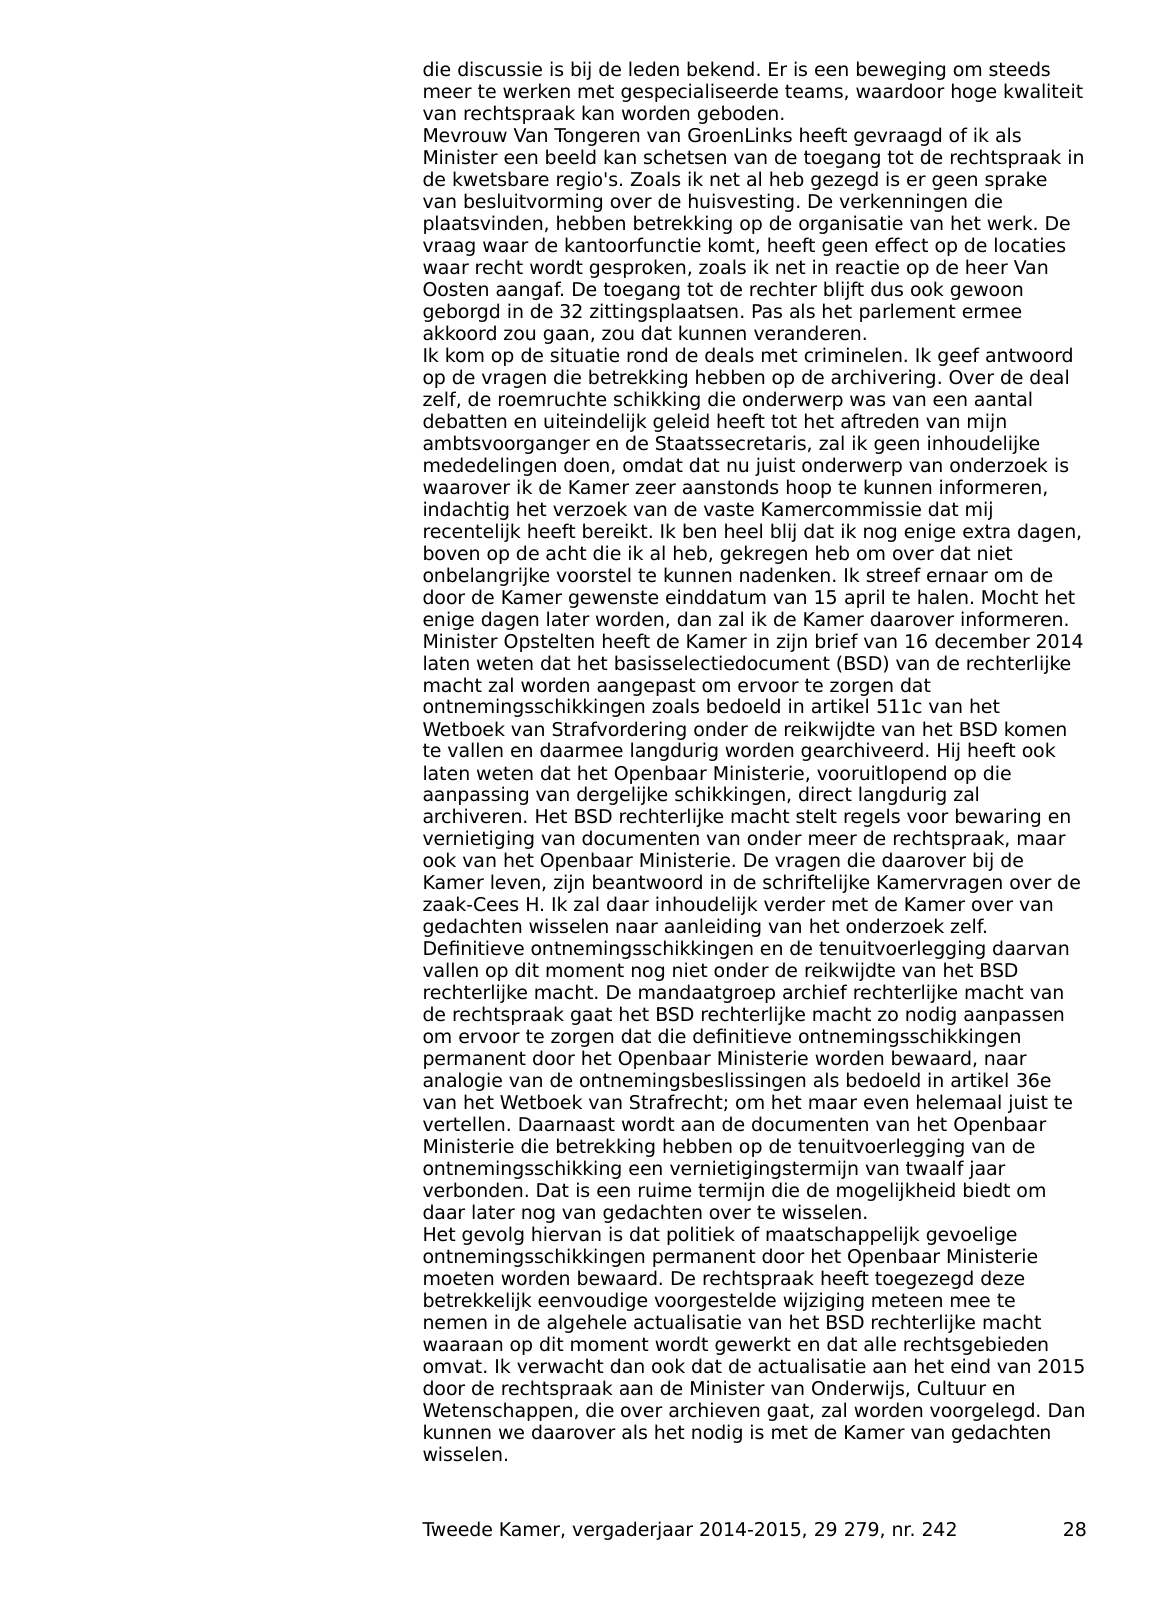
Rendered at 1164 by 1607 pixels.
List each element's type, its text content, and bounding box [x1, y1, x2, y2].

text Definitieve ontnemingsschikkingen en de tenuitvoerlegging daarvan vallen op dit moment nog niet onder de reikwijdte van het BSD rechterlijke macht. De mandaatgroep archief rechterlijke macht van de rechtspraak gaat het BSD rechterlijke macht zo nodig aanpassen om ervoor te zorgen dat die definitieve ontnemingsschikkingen permanent door het Openbaar Ministerie worden bewaard, naar analogie van de ontnemingsbeslissingen als bedoeld in artikel 36e van het Wetboek van Strafrecht; om het maar even helemaal juist te vertellen. Daarnaast wordt aan de documenten van het Openbaar Ministerie die betrekking hebben op de tenuitvoerlegging van de ontnemingsschikking een vernietigingstermijn van twaalf jaar verbonden. Dat is een ruime termijn die de mogelijkheid biedt om daar later nog van gedachten over te wisselen. [422, 938, 1087, 1224]
text Het gevolg hiervan is dat politiek of maatschappelijk gevoelige ontnemingsschikkingen permanent door het Openbaar Ministerie moeten worden bewaard. De rechtspraak heeft toegezegd deze betrekkelijk eenvoudige voorgestelde wijziging meteen mee te nemen in de algehele actualisatie van het BSD rechterlijke macht waaraan op dit moment wordt gewerkt en dat alle rechtsgebieden omvat. Ik verwacht dan ook dat de actualisatie aan het eind van 2015 door de rechtspraak aan de Minister van Onderwijs, Cultuur en Wetenschappen, die over archieven gaat, zal worden voorgelegd. Dan kunnen we daarover als het nodig is met de Kamer van gedachten wisselen. [422, 1224, 1087, 1466]
text Ik kom op de situatie rond de deals met criminelen. Ik geef antwoord op de vragen die betrekking hebben op de archivering. Over de deal zelf, de roemruchte schikking die onderwerp was van een aantal debatten en uiteindelijk geleid heeft tot het aftreden van mijn ambtsvoorganger en de Staatssecretaris, zal ik geen inhoudelijke mededelingen doen, omdat dat nu juist onderwerp van onderzoek is waarover ik de Kamer zeer aanstonds hoop te kunnen informeren, indachtig het verzoek van de vaste Kamercommissie dat mij recentelijk heeft bereikt. Ik ben heel blij dat ik nog enige extra dagen, boven op de acht die ik al heb, gekregen heb om over dat niet onbelangrijke voorstel te kunnen nadenken. Ik streef ernaar om de door de Kamer gewenste einddatum van 15 april te halen. Mocht het enige dagen later worden, dan zal ik de Kamer daarover informeren. [422, 345, 1087, 631]
text die discussie is bij de leden bekend. Er is een beweging om steeds meer te werken met gespecialiseerde teams, waardoor hoge kwaliteit van rechtspraak kan worden geboden. [422, 59, 1087, 125]
text Mevrouw Van Tongeren van GroenLinks heeft gevraagd of ik als Minister een beeld kan schetsen van de toegang tot de rechtspraak in de kwetsbare regio's. Zoals ik net al heb gezegd is er geen sprake van besluitvorming over de huisvesting. De verkenningen die plaatsvinden, hebben betrekking op de organisatie van het werk. De vraag waar de kantoorfunctie komt, heeft geen effect op de locaties waar recht wordt gesproken, zoals ik net in reactie op de heer Van Oosten aangaf. De toegang tot de rechter blijft dus ook gewoon geborgd in de 32 zittingsplaatsen. Pas als het parlement ermee akkoord zou gaan, zou dat kunnen veranderen. [422, 125, 1087, 345]
text Minister Opstelten heeft de Kamer in zijn brief van 16 december 2014 laten weten dat het basisselectiedocument (BSD) van de rechterlijke macht zal worden aangepast om ervoor te zorgen dat ontnemingsschikkingen zoals bedoeld in artikel 511c van het Wetboek van Strafvordering onder de reikwijdte van het BSD komen te vallen en daarmee langdurig worden gearchiveerd. Hij heeft ook laten weten dat het Openbaar Ministerie, vooruitlopend op die aanpassing van dergelijke schikkingen, direct langdurig zal archiveren. Het BSD rechterlijke macht stelt regels voor bewaring en vernietiging van documenten van onder meer de rechtspraak, maar ook van het Openbaar Ministerie. De vragen die daarover bij de Kamer leven, zijn beantwoord in de schriftelijke Kamervragen over de zaak-Cees H. Ik zal daar inhoudelijk verder met de Kamer over van gedachten wisselen naar aanleiding van het onderzoek zelf. [422, 631, 1087, 938]
